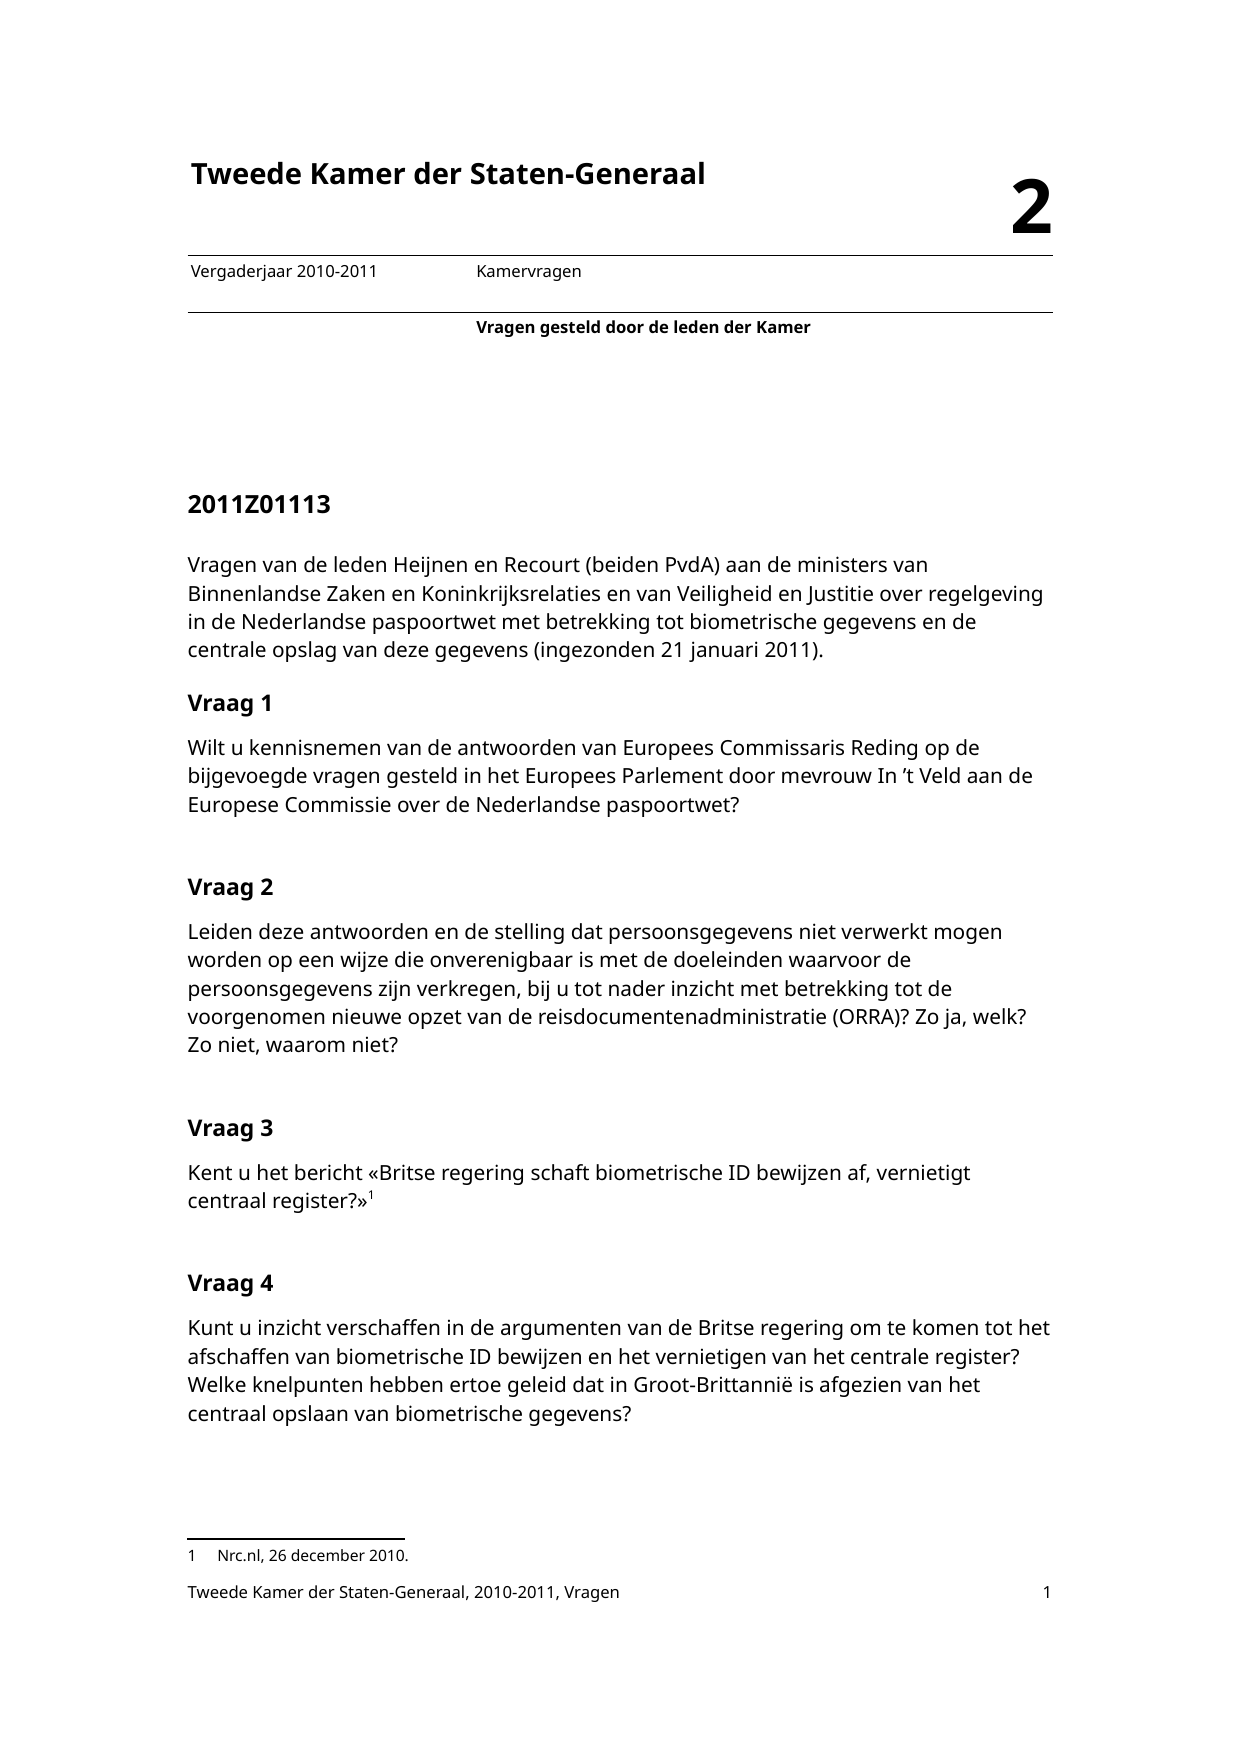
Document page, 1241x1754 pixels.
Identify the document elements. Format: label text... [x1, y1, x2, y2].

text Wilt u kennisnemen van de antwoorden van Europees Commissaris Reding op de bijgevoegde vragen gesteld in het Europees Parlement door mevrouw In ’t Veld aan de Europese Commissie over de Nederlandse paspoortwet? [187, 733, 1053, 818]
text Kunt u inzicht verschaffen in de argumenten van de Britse regering om te komen tot het afschaffen van biometrische ID bewijzen en het vernietigen van het centrale register? Welke knelpunten hebben ertoe geleid dat in Groot-Brittannië is afgezien van het centraal opslaan van biometrische gegevens? [187, 1313, 1053, 1427]
text Leiden deze antwoorden en de stelling dat persoonsgegevens niet verwerkt mogen worden op een wijze die onverenigbaar is met de doeleinden waarvoor de persoonsgegevens zijn verkregen, bij u tot nader inzicht met betrekking tot de voorgenomen nieuwe opzet van de reisdocumentenadministratie (ORRA)? Zo ja, welk? Zo niet, waarom niet? [187, 917, 1053, 1059]
subtitle Vraag 1 [187, 687, 1053, 718]
table_header Tweede Kamer der Staten-Generaal [188, 150, 879, 255]
subtitle Vraag 3 [187, 1112, 1053, 1143]
text Nrc.nl, 26 december 2010. [187, 1538, 1053, 1566]
table_cell Vragen gesteld door de leden der Kamer [473, 313, 1053, 339]
table_cell Vergaderjaar 2010-2011 [188, 256, 473, 312]
table_cell [188, 313, 473, 339]
text Kent u het bericht «Britse regering schaft biometrische ID bewijzen af, vernietigt centraal register?» [187, 1158, 1053, 1215]
subtitle Vraag 4 [187, 1267, 1053, 1298]
text Vragen van de leden Heijnen en Recourt (beiden PvdA) aan de ministers van Binnenlandse Zaken en Koninkrijksrelaties en van Veiligheid en Justitie over regelgeving in de Nederlandse paspoortwet met betrekking tot biometrische gegevens en de centrale opslag van deze gegevens (ingezonden 21 januari 2011). [187, 550, 1053, 664]
table_header 2 [880, 150, 1053, 255]
subtitle Vraag 2 [187, 871, 1053, 902]
text 2011Z01113 [187, 487, 1053, 521]
table_cell Kamervragen [473, 256, 1053, 312]
